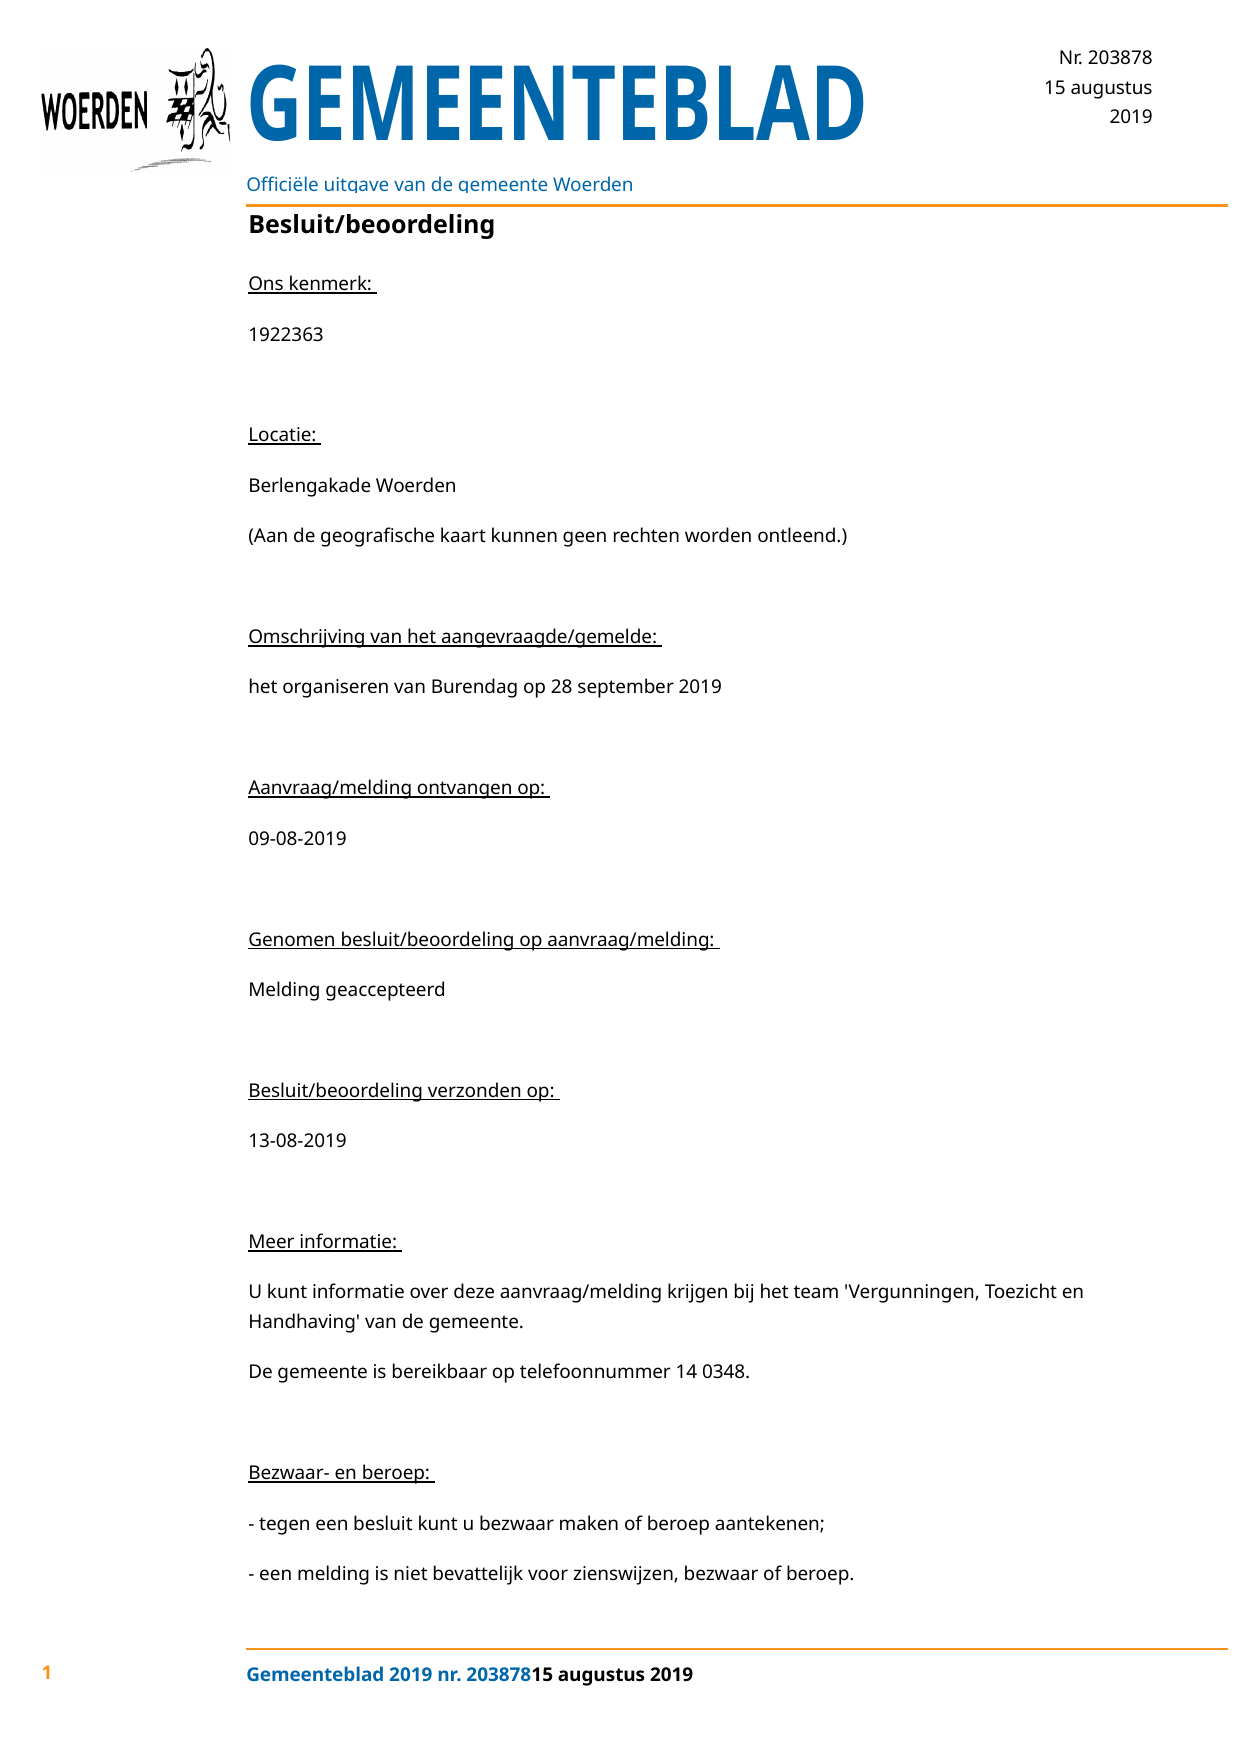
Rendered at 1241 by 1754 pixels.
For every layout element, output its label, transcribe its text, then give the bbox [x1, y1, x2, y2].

text Aanvraag/melding ontvangen op: [248, 774, 1152, 800]
text Melding geaccepteerd [248, 976, 1152, 1002]
text Locatie: [248, 422, 1152, 447]
text 1922363 [248, 321, 1152, 346]
text (Aan de geografische kaart kunnen geen rechten worden ontleend.) [248, 522, 1152, 548]
text Ons kenmerk: [248, 270, 1152, 296]
text Omschrijving van het aangevraagde/gemelde: [248, 623, 1152, 649]
text 13-08-2019 [248, 1127, 1152, 1153]
text Besluit/beoordeling verzonden op: [248, 1077, 1152, 1103]
text - een melding is niet bevattelijk voor zienswijzen, bezwaar of beroep. [248, 1560, 1152, 1586]
text Meer informatie: [248, 1228, 1152, 1254]
text Bezwaar- en beroep: [248, 1459, 1152, 1485]
text Genomen besluit/beoordeling op aanvraag/melding: [248, 926, 1152, 951]
text U kunt informatie over deze aanvraag/melding krijgen bij het team 'Vergunningen, Toezicht en Handhaving' van de gemeente. [248, 1279, 1152, 1334]
text Besluit/beoordeling [248, 207, 1152, 241]
text Berlengakade Woerden [248, 472, 1152, 498]
text De gemeente is bereikbaar op telefoonnummer 14 0348. [248, 1359, 1152, 1384]
text - tegen een besluit kunt u bezwaar maken of beroep aantekenen; [248, 1510, 1152, 1536]
text 09-08-2019 [248, 825, 1152, 851]
picture [41, 47, 231, 172]
text het organiseren van Burendag op 28 september 2019 [248, 674, 1152, 699]
